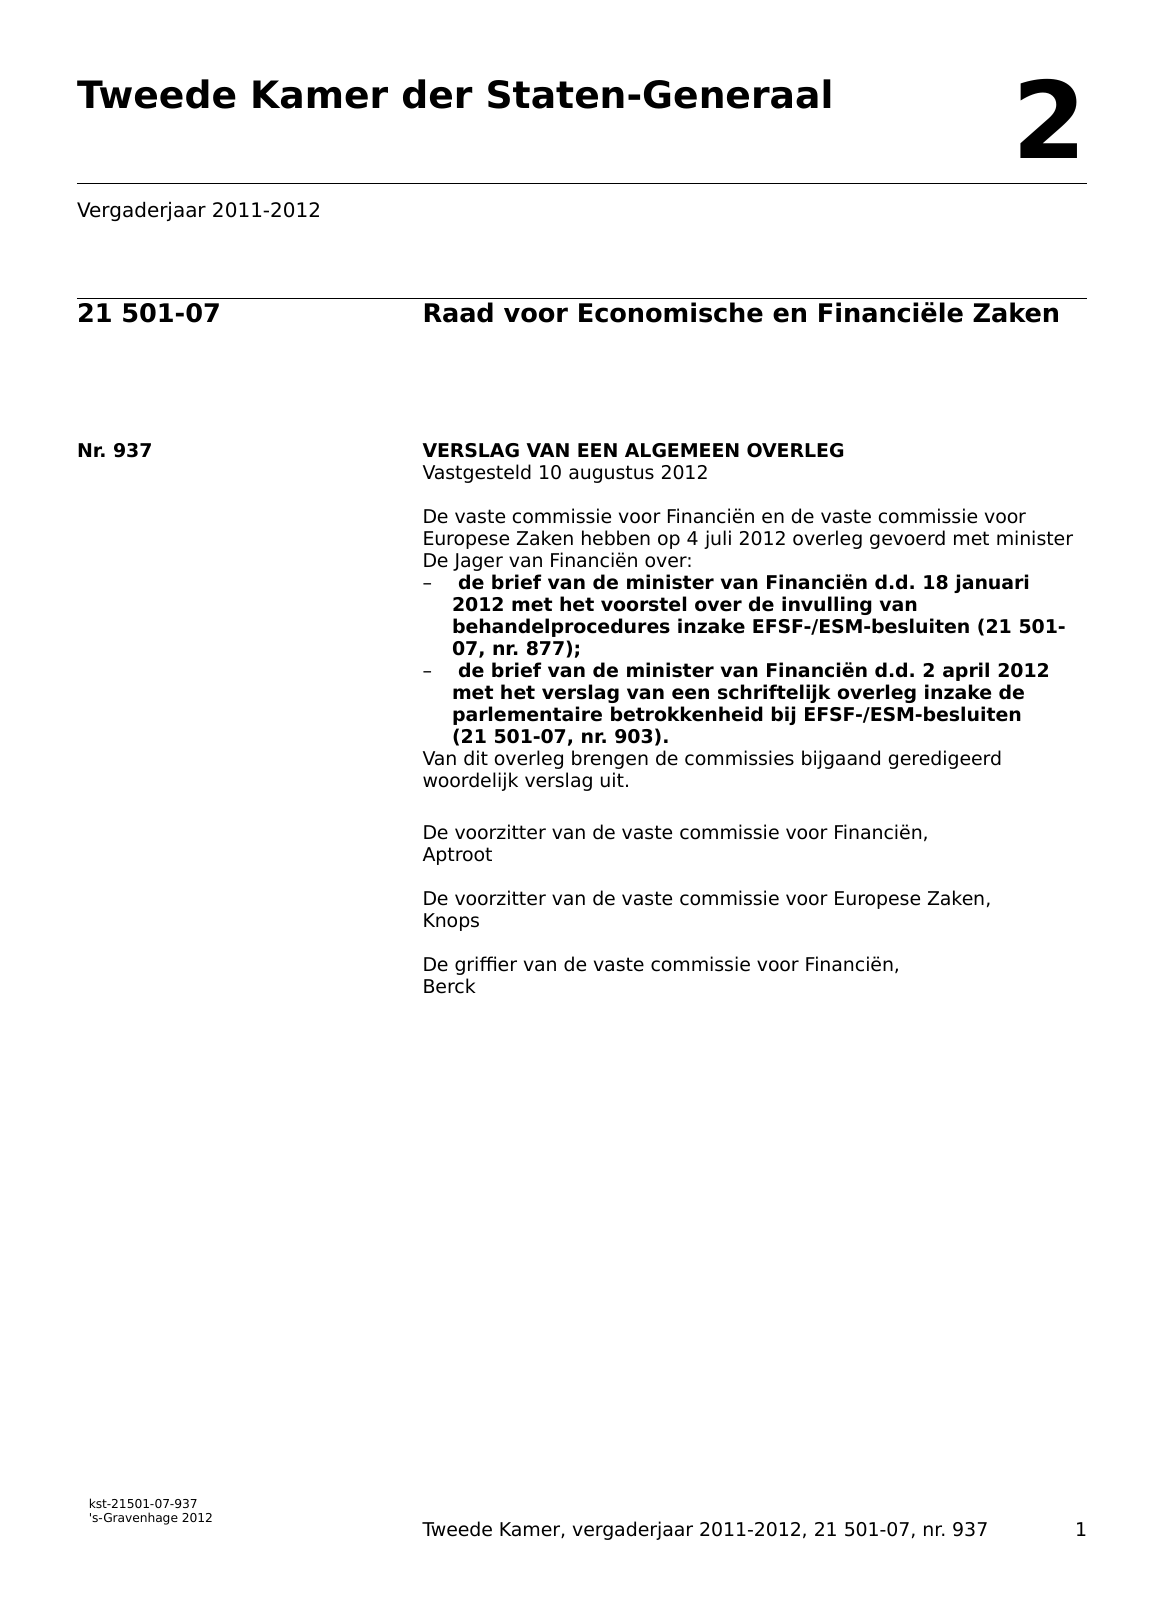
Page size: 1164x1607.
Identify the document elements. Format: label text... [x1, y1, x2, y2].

text De voorzitter van de vaste commissie voor Financiën, Aptroot [422, 822, 1087, 866]
table_header 2 [886, 59, 1087, 183]
text De griffier van de vaste commissie voor Financiën, Berck [422, 954, 1087, 998]
table_cell Vergaderjaar 2011-2012 [77, 184, 1087, 298]
text kst-21501-07-937 [88, 1497, 323, 1511]
text – de brief van de minister van Financiën d.d. 2 april 2012 met het verslag van een schriftelijk overleg inzake de parlementaire betrokkenheid bij EFSF-/ESM-besluiten (21 501-07, nr. 903). [422, 660, 1087, 748]
subtitle Nr. 937 VERSLAG VAN EEN ALGEMEEN OVERLEG [77, 440, 1087, 462]
text De vaste commissie voor Financiën en de vaste commissie voor Europese Zaken hebben op 4 juli 2012 overleg gevoerd met minister De Jager van Financiën over: [422, 506, 1087, 572]
text De voorzitter van de vaste commissie voor Europese Zaken, Knops [422, 888, 1087, 932]
table_header Tweede Kamer der Staten-Generaal [77, 59, 886, 183]
text Van dit overleg brengen de commissies bijgaand geredigeerd woordelijk verslag uit. [422, 748, 1087, 792]
text Vastgesteld 10 augustus 2012 [422, 462, 1087, 484]
text 's-Gravenhage 2012 [88, 1511, 323, 1525]
subtitle 21 501-07 Raad voor Economische en Financiële Zaken [77, 299, 1087, 329]
text – de brief van de minister van Financiën d.d. 18 januari 2012 met het voorstel over de invulling van behandelprocedures inzake EFSF-/ESM-besluiten (21 501-07, nr. 877); [422, 572, 1087, 660]
